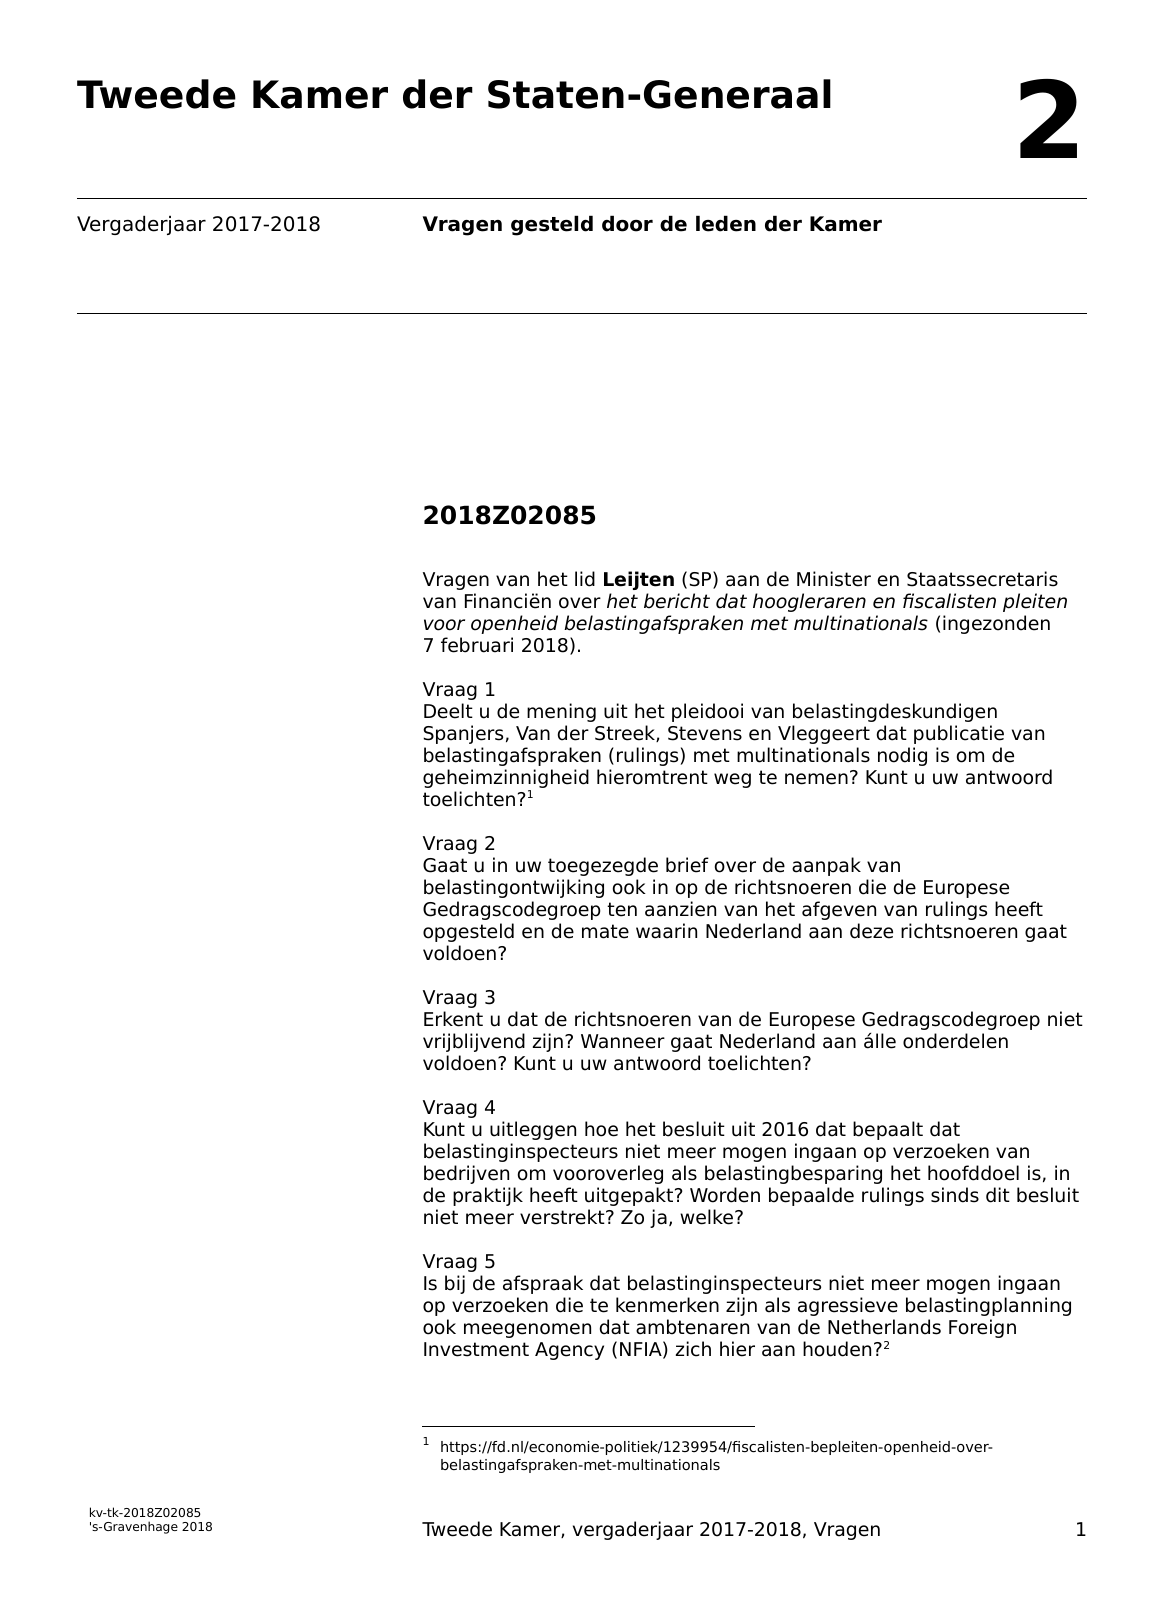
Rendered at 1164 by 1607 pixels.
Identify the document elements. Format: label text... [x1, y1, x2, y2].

table_cell Vragen gesteld door de leden der Kamer [422, 199, 1087, 313]
text Vraag 3 [422, 987, 1087, 1009]
text Kunt u uitleggen hoe het besluit uit 2016 dat bepaalt dat belastinginspecteurs niet meer mogen ingaan op verzoeken van bedrijven om vooroverleg als belastingbesparing het hoofddoel is, in de praktijk heeft uitgepakt? Worden bepaalde rulings sinds dit besluit niet meer verstrekt? Zo ja, welke? [422, 1119, 1087, 1229]
text Deelt u de mening uit het pleidooi van belastingdeskundigen Spanjers, Van der Streek, Stevens en Vleggeert dat publicatie van belastingafspraken (rulings) met multinationals nodig is om de geheimzinnigheid hieromtrent weg te nemen? Kunt u uw antwoord toelichten? [422, 701, 1087, 811]
text Vraag 5 [422, 1251, 1087, 1273]
table_header 2 [886, 59, 1087, 198]
text 2018Z02085 [422, 501, 1087, 531]
text https://fd.nl/economie-politiek/1239954/fiscalisten-bepleiten-openheid-over-belastingafspraken-met-multinationals [422, 1435, 1087, 1474]
text Erkent u dat de richtsnoeren van de Europese Gedragscodegroep niet vrijblijvend zijn? Wanneer gaat Nederland aan álle onderdelen voldoen? Kunt u uw antwoord toelichten? [422, 1009, 1087, 1075]
text Is bij de afspraak dat belastinginspecteurs niet meer mogen ingaan op verzoeken die te kenmerken zijn als agressieve belastingplanning ook meegenomen dat ambtenaren van de Netherlands Foreign Investment Agency (NFIA) zich hier aan houden? [422, 1273, 1087, 1361]
text Vragen van het lid Leijten (SP) aan de Minister en Staatssecretaris van Financiën over het bericht dat hoogleraren en fiscalisten pleiten voor openheid belastingafspraken met multinationals (ingezonden 7 februari 2018). [422, 569, 1087, 657]
text Vraag 4 [422, 1097, 1087, 1119]
table_cell Vergaderjaar 2017-2018 [77, 199, 422, 313]
text 's-Gravenhage 2018 [88, 1520, 323, 1534]
text Vraag 1 [422, 679, 1087, 701]
table_header Tweede Kamer der Staten-Generaal [77, 59, 886, 198]
text Vraag 2 [422, 833, 1087, 855]
text Gaat u in uw toegezegde brief over de aanpak van belastingontwijking ook in op de richtsnoeren die de Europese Gedragscodegroep ten aanzien van het afgeven van rulings heeft opgesteld en de mate waarin Nederland aan deze richtsnoeren gaat voldoen? [422, 855, 1087, 965]
text kv-tk-2018Z02085 [88, 1506, 323, 1520]
